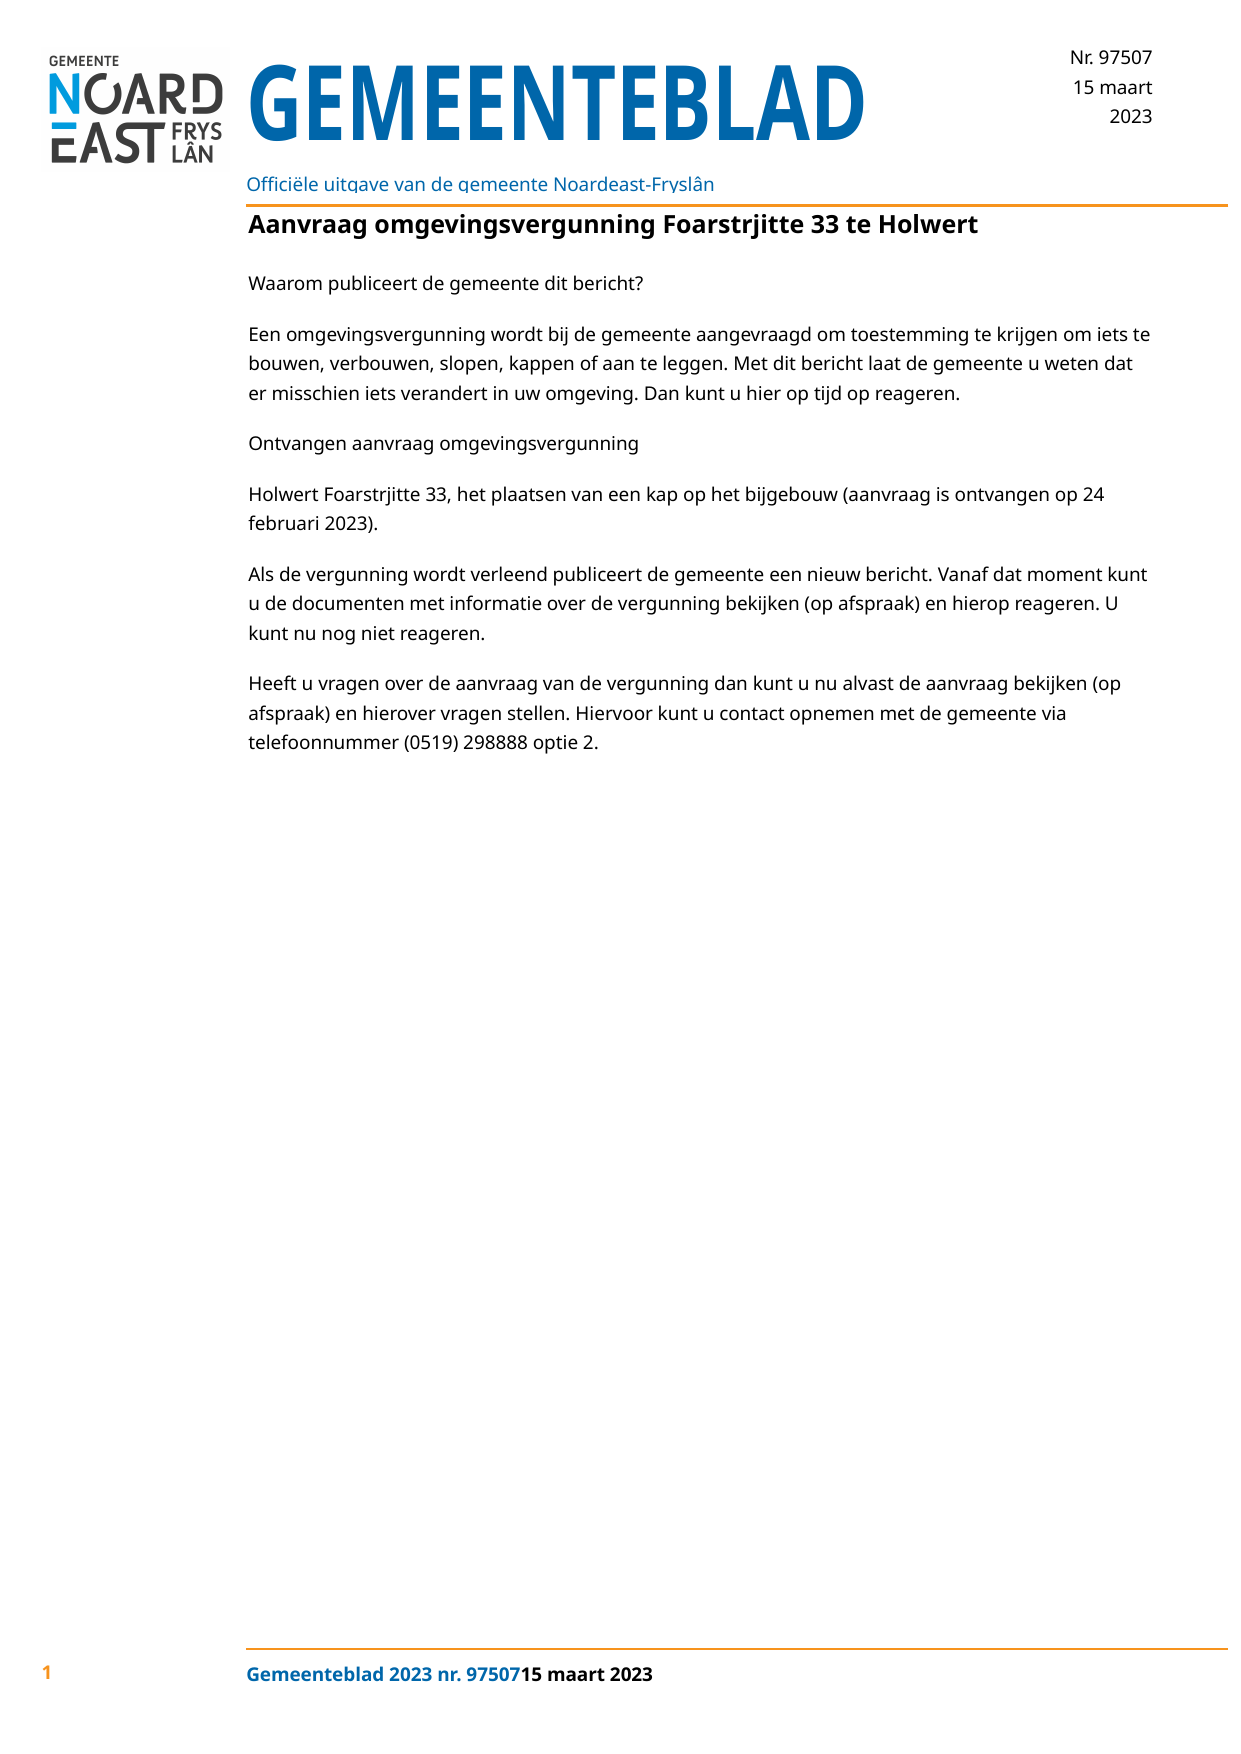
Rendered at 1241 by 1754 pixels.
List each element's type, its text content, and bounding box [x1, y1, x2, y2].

text Ontvangen aanvraag omgevingsvergunning [248, 430, 1152, 456]
text Als de vergunning wordt verleend publiceert de gemeente een nieuw bericht. Vanaf dat moment kunt u de documenten met informatie over de vergunning bekijken (op afspraak) en hierop reageren. U kunt nu nog niet reageren. [248, 561, 1152, 646]
picture [41, 47, 231, 172]
text Heeft u vragen over de aanvraag van de vergunning dan kunt u nu alvast de aanvraag bekijken (op afspraak) en hierover vragen stellen. Hiervoor kunt u contact opnemen met de gemeente via telefoonnummer (0519) 298888 optie 2. [248, 670, 1152, 755]
text Aanvraag omgevingsvergunning Foarstrjitte 33 te Holwert [248, 207, 1152, 241]
text Een omgevingsvergunning wordt bij de gemeente aangevraagd om toestemming te krijgen om iets te bouwen, verbouwen, slopen, kappen of aan te leggen. Met dit bericht laat de gemeente u weten dat er misschien iets verandert in uw omgeving. Dan kunt u hier op tijd op reageren. [248, 321, 1152, 406]
text Waarom publiceert de gemeente dit bericht? [248, 270, 1152, 296]
text Holwert Foarstrjitte 33, het plaatsen van een kap op het bijgebouw (aanvraag is ontvangen op 24 februari 2023). [248, 481, 1152, 536]
